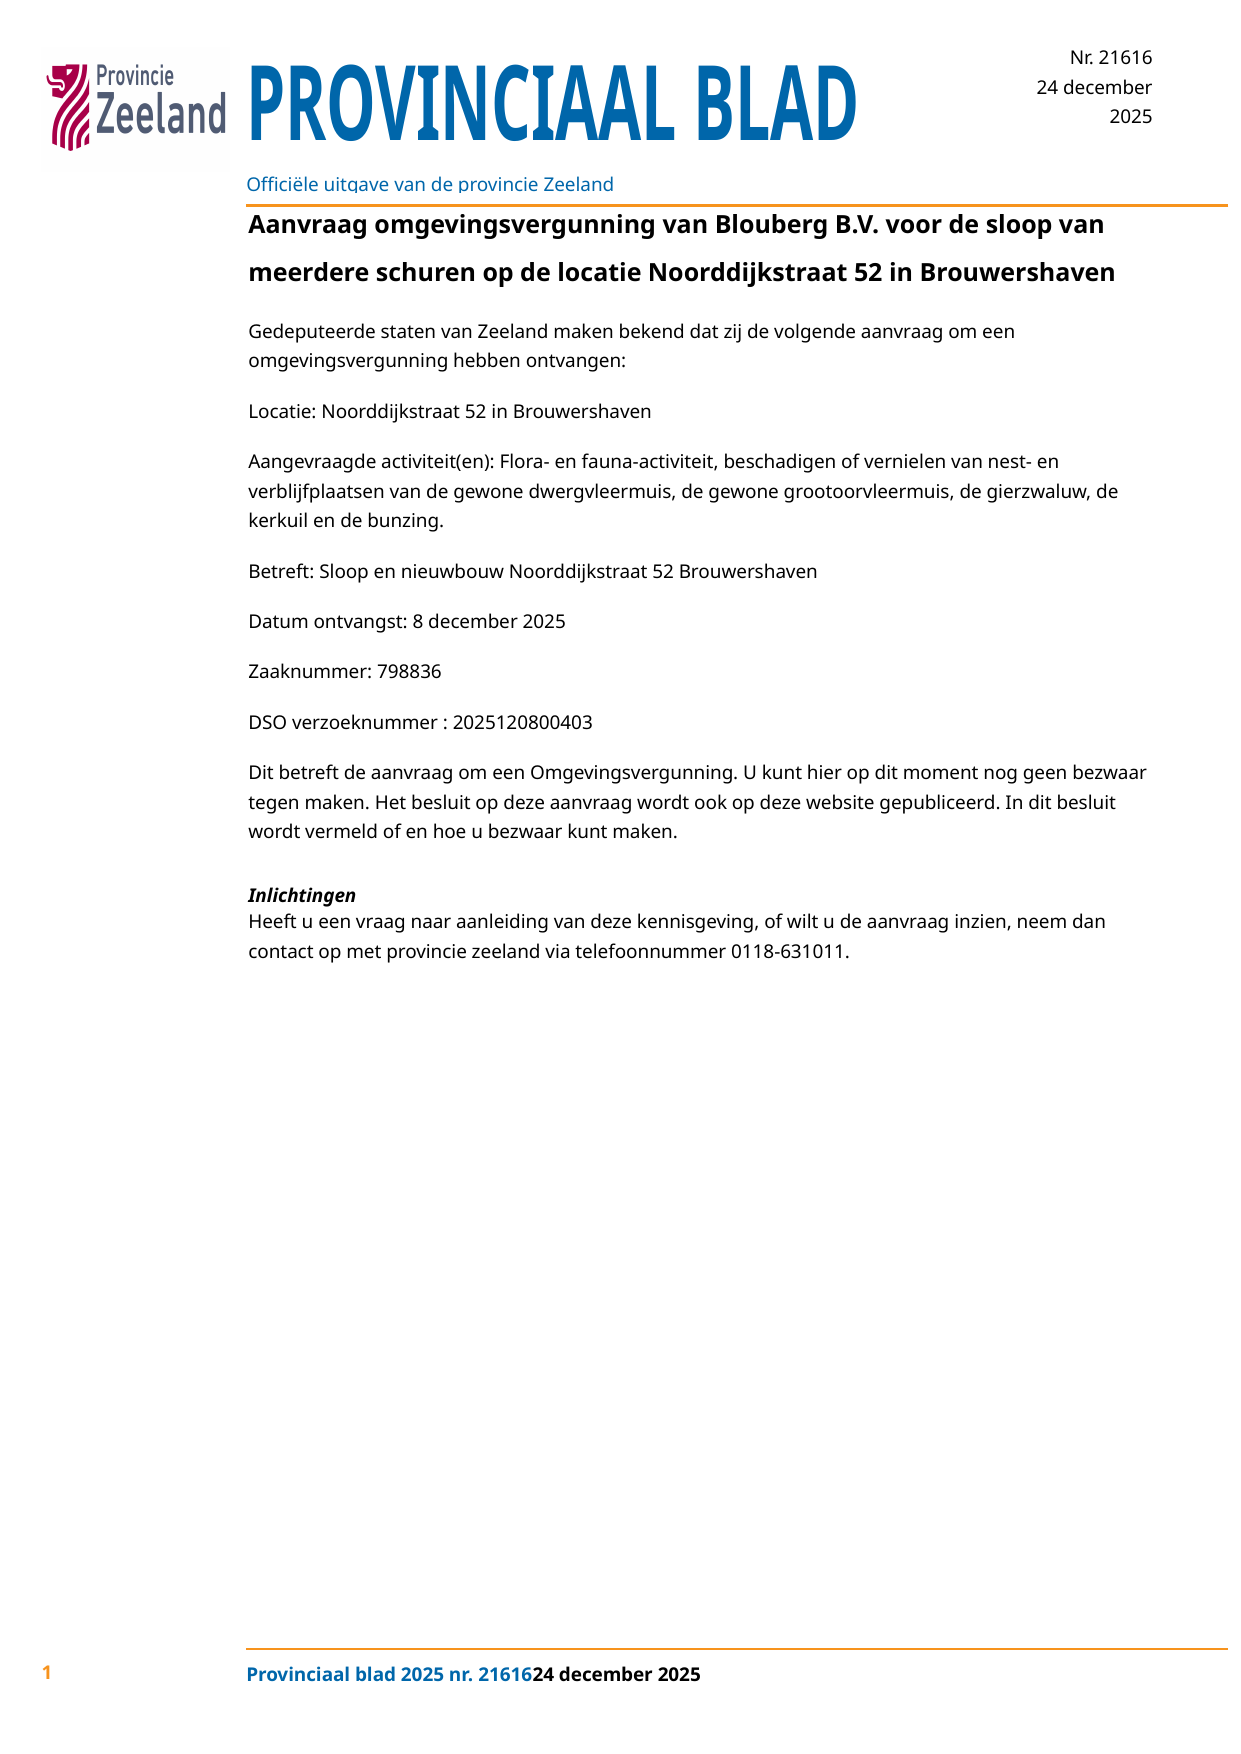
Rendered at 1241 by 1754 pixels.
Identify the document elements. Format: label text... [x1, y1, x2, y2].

picture [41, 47, 231, 172]
text Aangevraagde activiteit(en): Flora- en fauna-activiteit, beschadigen of vernielen van nest- en verblijfplaatsen van de gewone dwergvleermuis, de gewone grootoorvleermuis, de gierzwaluw, de kerkuil en de bunzing. [248, 448, 1152, 533]
text DSO verzoeknummer : 2025120800403 [248, 709, 1152, 735]
text Heeft u een vraag naar aanleiding van deze kennisgeving, of wilt u de aanvraag inzien, neem dan contact op met provincie zeeland via telefoonnummer 0118-631011. [248, 908, 1152, 964]
text Gedeputeerde staten van Zeeland maken bekend dat zij de volgende aanvraag om een omgevingsvergunning hebben ontvangen: [248, 318, 1152, 373]
text Aanvraag omgevingsvergunning van Blouberg B.V. voor de sloop van meerdere schuren op de locatie Noorddijkstraat 52 in Brouwershaven [248, 207, 1152, 288]
text Locatie: Noorddijkstraat 52 in Brouwershaven [248, 398, 1152, 424]
text Dit betreft de aanvraag om een Omgevingsvergunning. U kunt hier op dit moment nog geen bezwaar tegen maken. Het besluit op deze aanvraag wordt ook op deze website gepubliceerd. In dit besluit wordt vermeld of en hoe u bezwaar kunt maken. [248, 759, 1152, 844]
text Datum ontvangst: 8 december 2025 [248, 608, 1152, 634]
text Inlichtingen [248, 883, 1152, 908]
text Zaaknummer: 798836 [248, 659, 1152, 684]
text Betreft: Sloop en nieuwbouw Noorddijkstraat 52 Brouwershaven [248, 558, 1152, 584]
